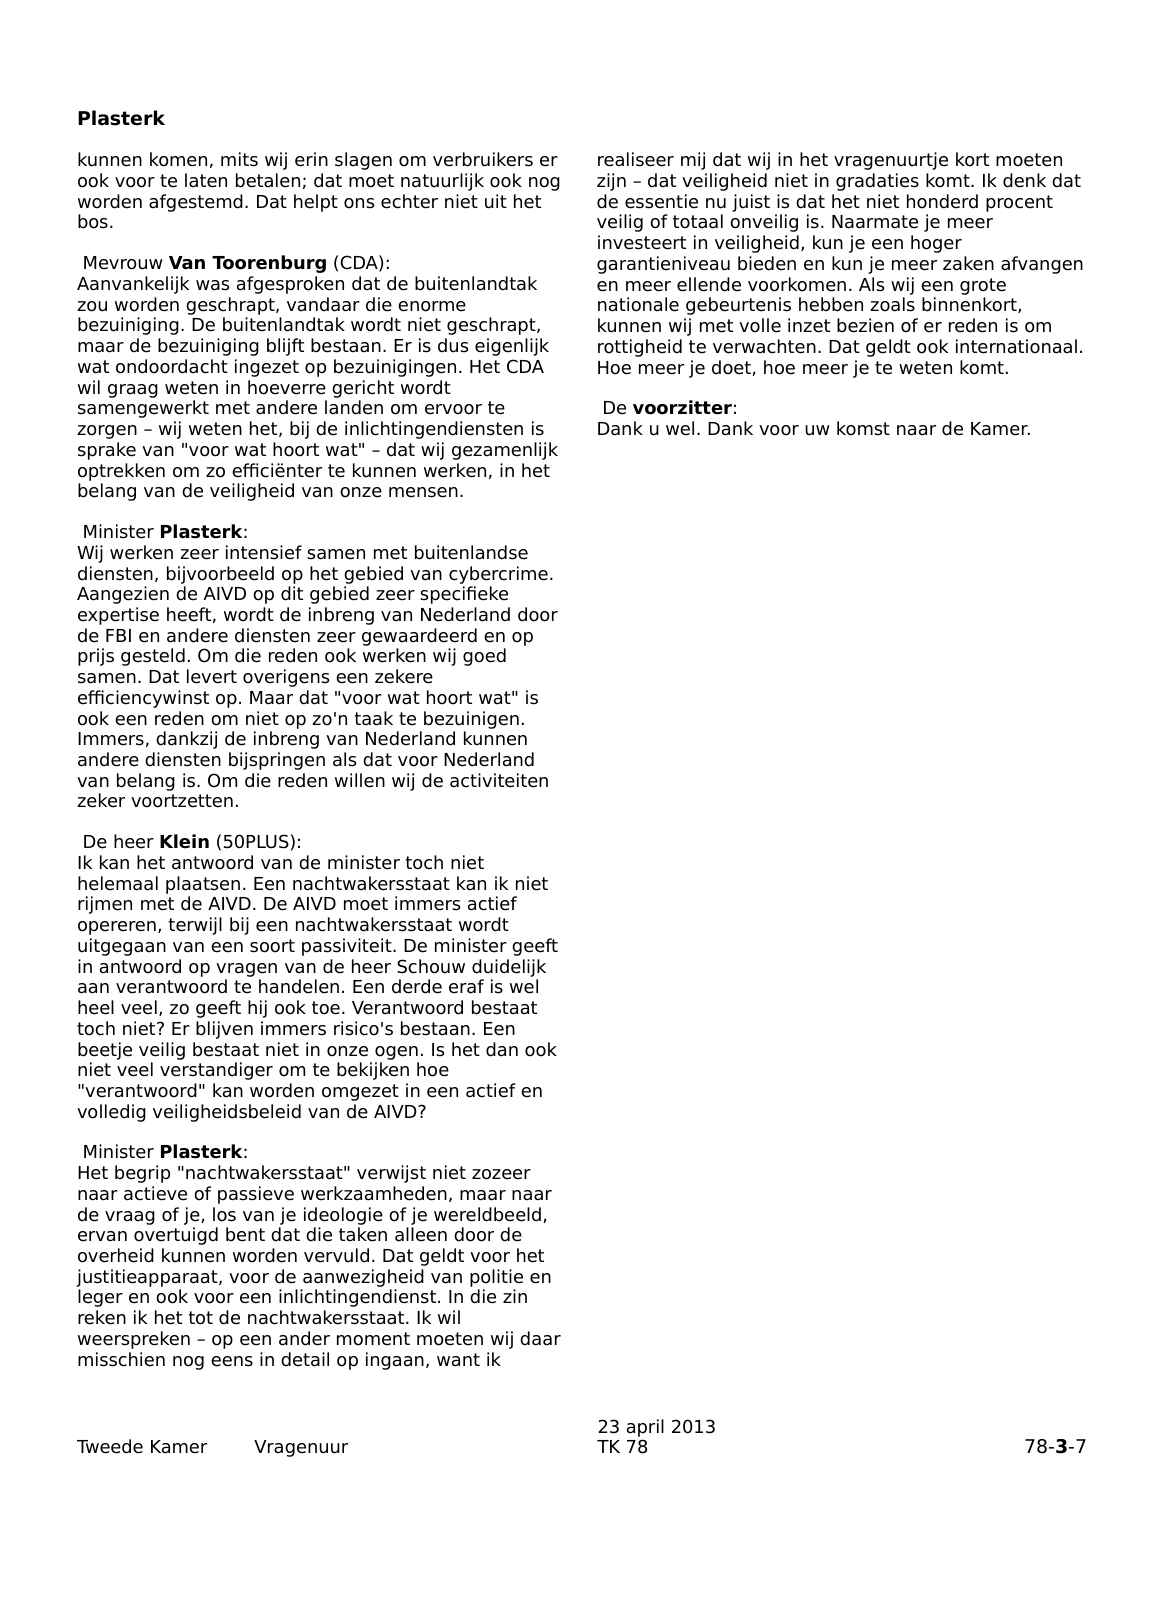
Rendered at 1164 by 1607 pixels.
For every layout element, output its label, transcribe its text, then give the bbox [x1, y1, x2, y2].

text Ik kan het antwoord van de minister toch niet helemaal plaatsen. Een nachtwakersstaat kan ik niet rijmen met de AIVD. De AIVD moet immers actief opereren, terwijl bij een nachtwakersstaat wordt uitgegaan van een soort passiviteit. De minister geeft in antwoord op vragen van de heer Schouw duidelijk aan verantwoord te handelen. Een derde eraf is wel heel veel, zo geeft hij ook toe. Verantwoord bestaat toch niet? Er blijven immers risico's bestaan. Een beetje veilig bestaat niet in onze ogen. Is het dan ook niet veel verstandiger om te bekijken hoe "verantwoord" kan worden omgezet in een actief en volledig veiligheidsbeleid van de AIVD? [77, 853, 567, 1122]
text kunnen komen, mits wij erin slagen om verbruikers er ook voor te laten betalen; dat moet natuurlijk ook nog worden afgestemd. Dat helpt ons echter niet uit het bos. [77, 150, 567, 233]
text Minister Plasterk: [77, 522, 567, 543]
text Aanvankelijk was afgesproken dat de buitenlandtak zou worden geschrapt, vandaar die enorme bezuiniging. De buitenlandtak wordt niet geschrapt, maar de bezuiniging blijft bestaan. Er is dus eigenlijk wat ondoordacht ingezet op bezuinigingen. Het CDA wil graag weten in hoeverre gericht wordt samengewerkt met andere landen om ervoor te zorgen – wij weten het, bij de inlichtingendiensten is sprake van "voor wat hoort wat" – dat wij gezamenlijk optrekken om zo efficiënter te kunnen werken, in het belang van de veiligheid van onze mensen. [77, 274, 567, 502]
text Dank u wel. Dank voor uw komst naar de Kamer. [596, 419, 1087, 440]
text realiseer mij dat wij in het vragenuurtje kort moeten zijn – dat veiligheid niet in gradaties komt. Ik denk dat de essentie nu juist is dat het niet honderd procent veilig of totaal onveilig is. Naarmate je meer investeert in veiligheid, kun je een hoger garantieniveau bieden en kun je meer zaken afvangen en meer ellende voorkomen. Als wij een grote nationale gebeurtenis hebben zoals binnenkort, kunnen wij met volle inzet bezien of er reden is om rottigheid te verwachten. Dat geldt ook internationaal. Hoe meer je doet, hoe meer je te weten komt. [596, 150, 1087, 378]
text Wij werken zeer intensief samen met buitenlandse diensten, bijvoorbeeld op het gebied van cybercrime. Aangezien de AIVD op dit gebied zeer specifieke expertise heeft, wordt de inbreng van Nederland door de FBI en andere diensten zeer gewaardeerd en op prijs gesteld. Om die reden ook werken wij goed samen. Dat levert overigens een zekere efficiencywinst op. Maar dat "voor wat hoort wat" is ook een reden om niet op zo'n taak te bezuinigen. Immers, dankzij de inbreng van Nederland kunnen andere diensten bijspringen als dat voor Nederland van belang is. Om die reden willen wij de activiteiten zeker voortzetten. [77, 543, 567, 812]
text De voorzitter: [596, 398, 1087, 419]
text De heer Klein (50PLUS): [77, 832, 567, 853]
text Minister Plasterk: [77, 1142, 567, 1163]
text Het begrip "nachtwakersstaat" verwijst niet zozeer naar actieve of passieve werkzaamheden, maar naar de vraag of je, los van je ideologie of je wereldbeeld, ervan overtuigd bent dat die taken alleen door de overheid kunnen worden vervuld. Dat geldt voor het justitieapparaat, voor de aanwezigheid van politie en leger en ook voor een inlichtingendienst. In die zin reken ik het tot de nachtwakersstaat. Ik wil weerspreken – op een ander moment moeten wij daar misschien nog eens in detail op ingaan, want ik [77, 1163, 567, 1370]
text Mevrouw Van Toorenburg (CDA): [77, 253, 567, 274]
